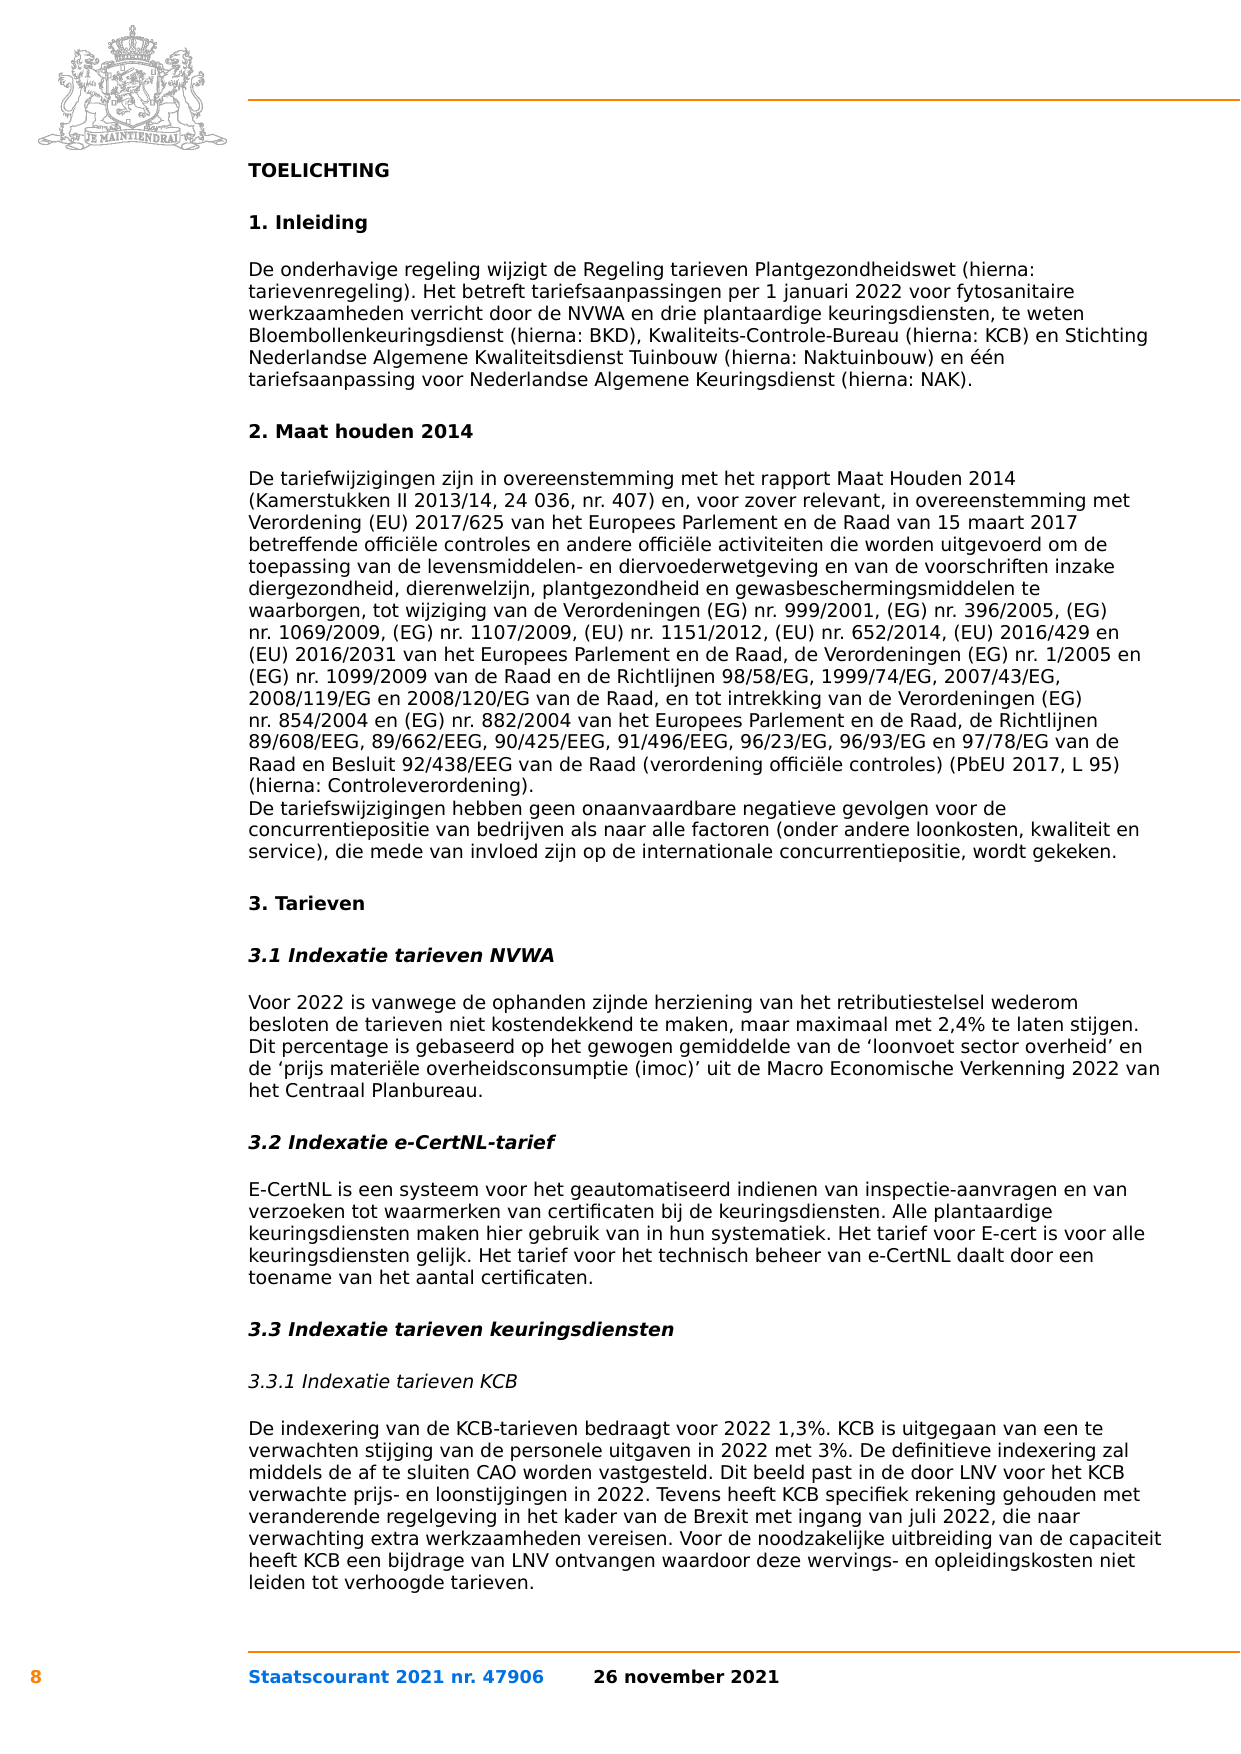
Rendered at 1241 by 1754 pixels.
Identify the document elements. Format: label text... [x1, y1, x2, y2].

subtitle 1. Inleiding [248, 212, 1163, 234]
subtitle 3. Tarieven [248, 893, 1163, 915]
subtitle 3.2 Indexatie e-CertNL-tarief [248, 1132, 1163, 1154]
text De tariefwijzigingen zijn in overeenstemming met het rapport Maat Houden 2014 (Kamerstukken II 2013/14, 24 036, nr. 407) en, voor zover relevant, in overeenstemming met Verordening (EU) 2017/625 van het Europees Parlement en de Raad van 15 maart 2017 betreffende officiële controles en andere officiële activiteiten die worden uitgevoerd om de toepassing van de levensmiddelen- en diervoederwetgeving en van de voorschriften inzake diergezondheid, dierenwelzijn, plantgezondheid en gewasbeschermingsmiddelen te waarborgen, tot wijziging van de Verordeningen (EG) nr. 999/2001, (EG) nr. 396/2005, (EG) nr. 1069/2009, (EG) nr. 1107/2009, (EU) nr. 1151/2012, (EU) nr. 652/2014, (EU) 2016/429 en (EU) 2016/2031 van het Europees Parlement en de Raad, de Verordeningen (EG) nr. 1/2005 en (EG) nr. 1099/2009 van de Raad en de Richtlijnen 98/58/EG, 1999/74/EG, 2007/43/EG, 2008/119/EG en 2008/120/EG van de Raad, en tot intrekking van de Verordeningen (EG) nr. 854/2004 en (EG) nr. 882/2004 van het Europees Parlement en de Raad, de Richtlijnen 89/608/EEG, 89/662/EEG, 90/425/EEG, 91/496/EEG, 96/23/EG, 96/93/EG en 97/78/EG van de Raad en Besluit 92/438/EEG van de Raad (verordening officiële controles) (PbEU 2017, L 95) (hierna: Controleverordening). [248, 468, 1163, 797]
subtitle 3.1 Indexatie tarieven NVWA [248, 945, 1163, 967]
text Voor 2022 is vanwege de ophanden zijnde herziening van het retributiestelsel wederom besloten de tarieven niet kostendekkend te maken, maar maximaal met 2,4% te laten stijgen. Dit percentage is gebaseerd op het gewogen gemiddelde van de ‘loonvoet sector overheid’ en de ‘prijs materiële overheidsconsumptie (imoc)’ uit de Macro Economische Verkenning 2022 van het Centraal Planbureau. [248, 992, 1163, 1102]
text E-CertNL is een systeem voor het geautomatiseerd indienen van inspectie-aanvragen en van verzoeken tot waarmerken van certificaten bij de keuringsdiensten. Alle plantaardige keuringsdiensten maken hier gebruik van in hun systematiek. Het tarief voor E-cert is voor alle keuringsdiensten gelijk. Het tarief voor het technisch beheer van e-CertNL daalt door een toename van het aantal certificaten. [248, 1179, 1163, 1289]
text De onderhavige regeling wijzigt de Regeling tarieven Plantgezondheidswet (hierna: tarievenregeling). Het betreft tariefsaanpassingen per 1 januari 2022 voor fytosanitaire werkzaamheden verricht door de NVWA en drie plantaardige keuringsdiensten, te weten Bloembollenkeuringsdienst (hierna: BKD), Kwaliteits-Controle-Bureau (hierna: KCB) en Stichting Nederlandse Algemene Kwaliteitsdienst Tuinbouw (hierna: Naktuinbouw) en één tariefsaanpassing voor Nederlandse Algemene Keuringsdienst (hierna: NAK). [248, 259, 1163, 391]
subtitle 3.3 Indexatie tarieven keuringsdiensten [248, 1319, 1163, 1341]
text De tariefswijzigingen hebben geen onaanvaardbare negatieve gevolgen voor de concurrentiepositie van bedrijven als naar alle factoren (onder andere loonkosten, kwaliteit en service), die mede van invloed zijn op de internationale concurrentiepositie, wordt gekeken. [248, 797, 1163, 863]
subtitle 2. Maat houden 2014 [248, 421, 1163, 443]
picture [38, 25, 227, 150]
subtitle 3.3.1 Indexatie tarieven KCB [248, 1371, 1163, 1393]
subtitle TOELICHTING [248, 160, 1163, 182]
text De indexering van de KCB-tarieven bedraagt voor 2022 1,3%. KCB is uitgegaan van een te verwachten stijging van de personele uitgaven in 2022 met 3%. De definitieve indexering zal middels de af te sluiten CAO worden vastgesteld. Dit beeld past in de door LNV voor het KCB verwachte prijs- en loonstijgingen in 2022. Tevens heeft KCB specifiek rekening gehouden met veranderende regelgeving in het kader van de Brexit met ingang van juli 2022, die naar verwachting extra werkzaamheden vereisen. Voor de noodzakelijke uitbreiding van de capaciteit heeft KCB een bijdrage van LNV ontvangen waardoor deze wervings- en opleidingskosten niet leiden tot verhoogde tarieven. [248, 1418, 1163, 1594]
